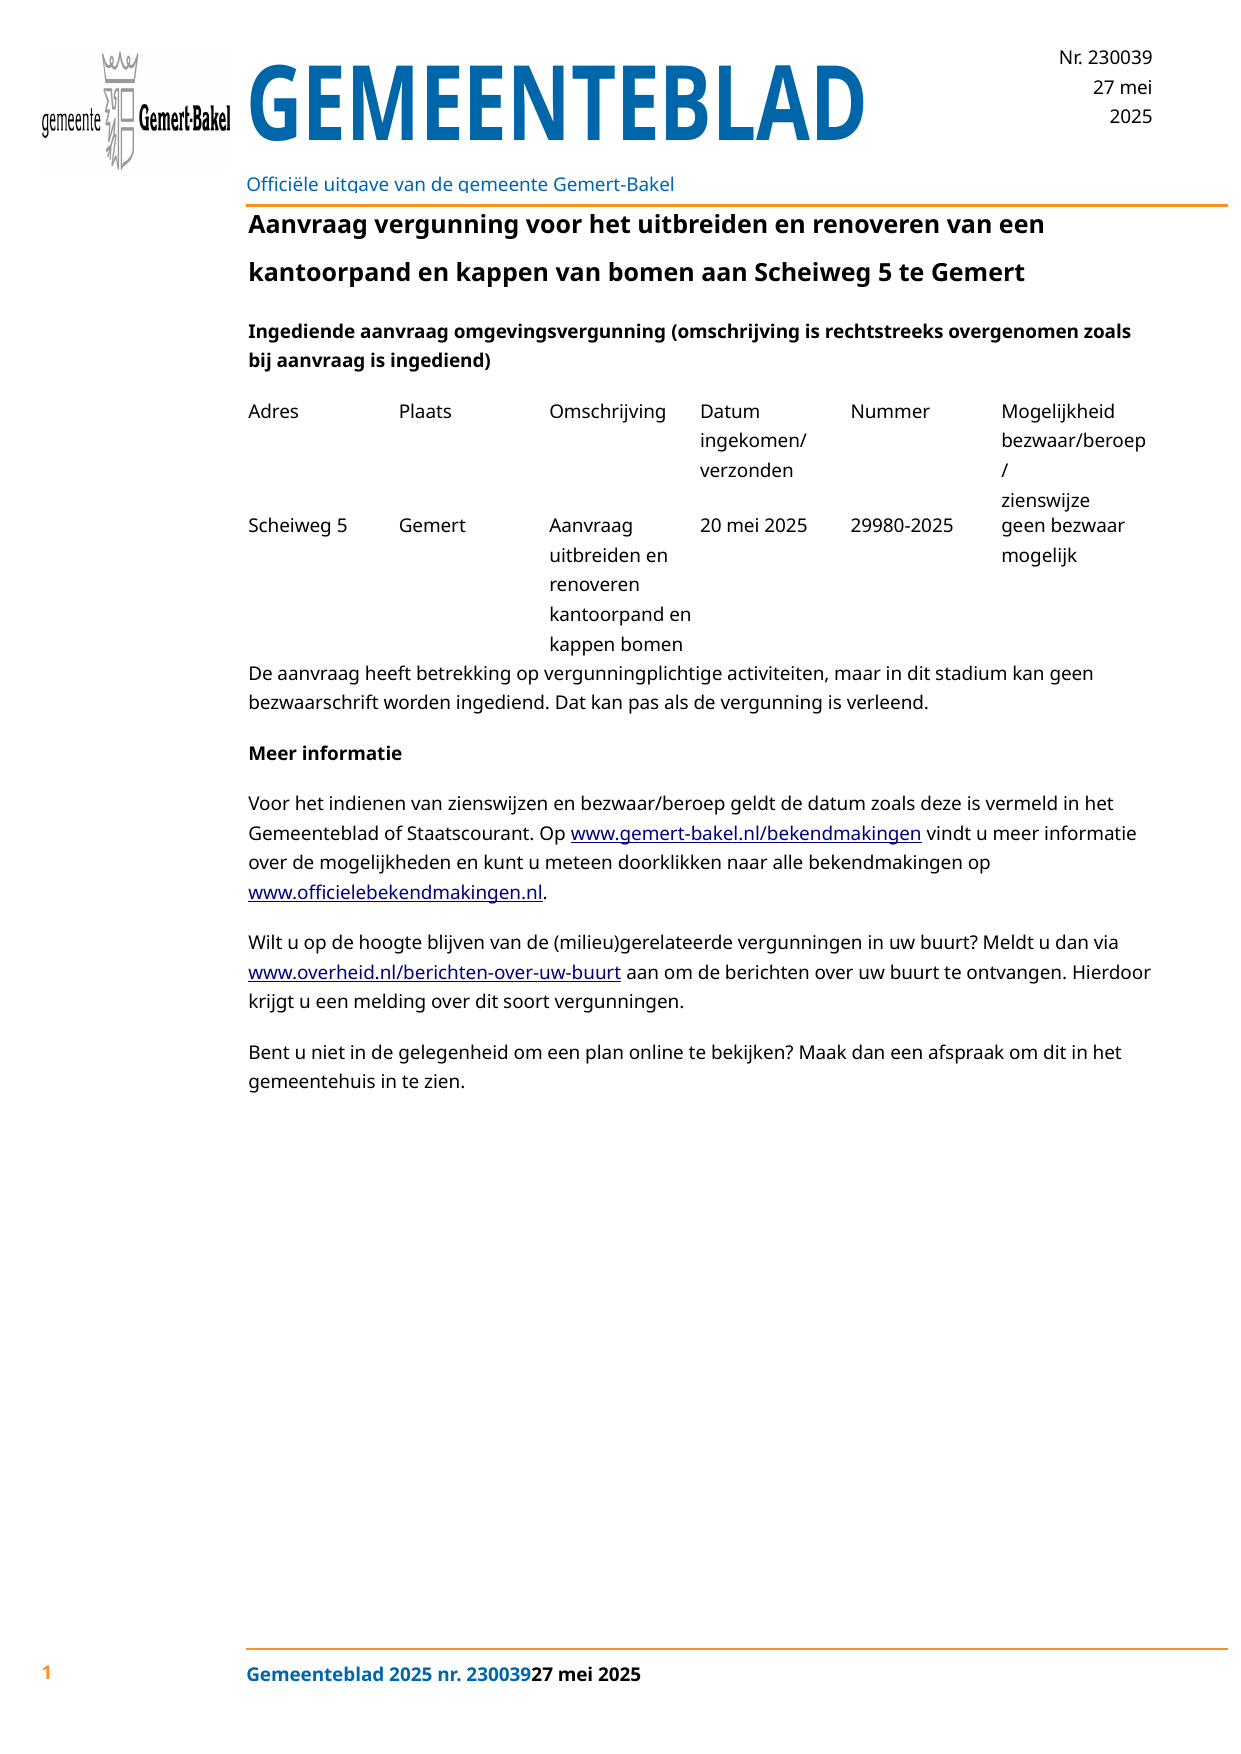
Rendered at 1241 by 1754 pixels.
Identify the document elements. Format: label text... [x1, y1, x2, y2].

table_cell Gemert [399, 513, 549, 657]
picture [41, 47, 231, 172]
text Meer informatie [248, 740, 1152, 766]
text Aanvraag vergunning voor het uitbreiden en renoveren van een kantoorpand en kappen van bomen aan Scheiweg 5 te Gemert [248, 207, 1152, 288]
table_header Datum ingekomen/ verzonden [700, 398, 850, 512]
table_header Adres [248, 398, 398, 512]
text De aanvraag heeft betrekking op vergunningplichtige activiteiten, maar in dit stadium kan geen bezwaarschrift worden ingediend. Dat kan pas als de vergunning is verleend. [248, 660, 1152, 715]
table_header Plaats [399, 398, 549, 512]
table_cell geen bezwaar mogelijk [1001, 513, 1152, 657]
text Ingediende aanvraag omgevingsvergunning (omschrijving is rechtstreeks overgenomen zoals bij aanvraag is ingediend) [248, 318, 1152, 373]
text Voor het indienen van zienswijzen en bezwaar/beroep geldt de datum zoals deze is vermeld in het Gemeenteblad of Staatscourant. Op www.gemert-bakel.nl/bekendmakingen vindt u meer informatie over de mogelijkheden en kunt u meteen doorklikken naar alle bekendmakingen op www.officielebekendmakingen.nl. [248, 790, 1152, 905]
text Wilt u op de hoogte blijven van de (milieu)gerelateerde vergunningen in uw buurt? Meldt u dan via www.overheid.nl/berichten-over-uw-buurt aan om de berichten over uw buurt te ontvangen. Hierdoor krijgt u een melding over dit soort vergunningen. [248, 929, 1152, 1014]
table_header Omschrijving [549, 398, 700, 512]
table_header Mogelijkheid bezwaar/beroep/ zienswijze [1001, 398, 1152, 512]
table_cell Aanvraag uitbreiden en renoveren kantoorpand en kappen bomen [549, 513, 700, 657]
text Bent u niet in de gelegenheid om een plan online te bekijken? Maak dan een afspraak om dit in het gemeentehuis in te zien. [248, 1039, 1152, 1094]
table_cell 20 mei 2025 [700, 513, 850, 657]
table_cell 29980-2025 [850, 513, 1001, 657]
table_header Nummer [850, 398, 1001, 512]
table_cell Scheiweg 5 [248, 513, 398, 657]
